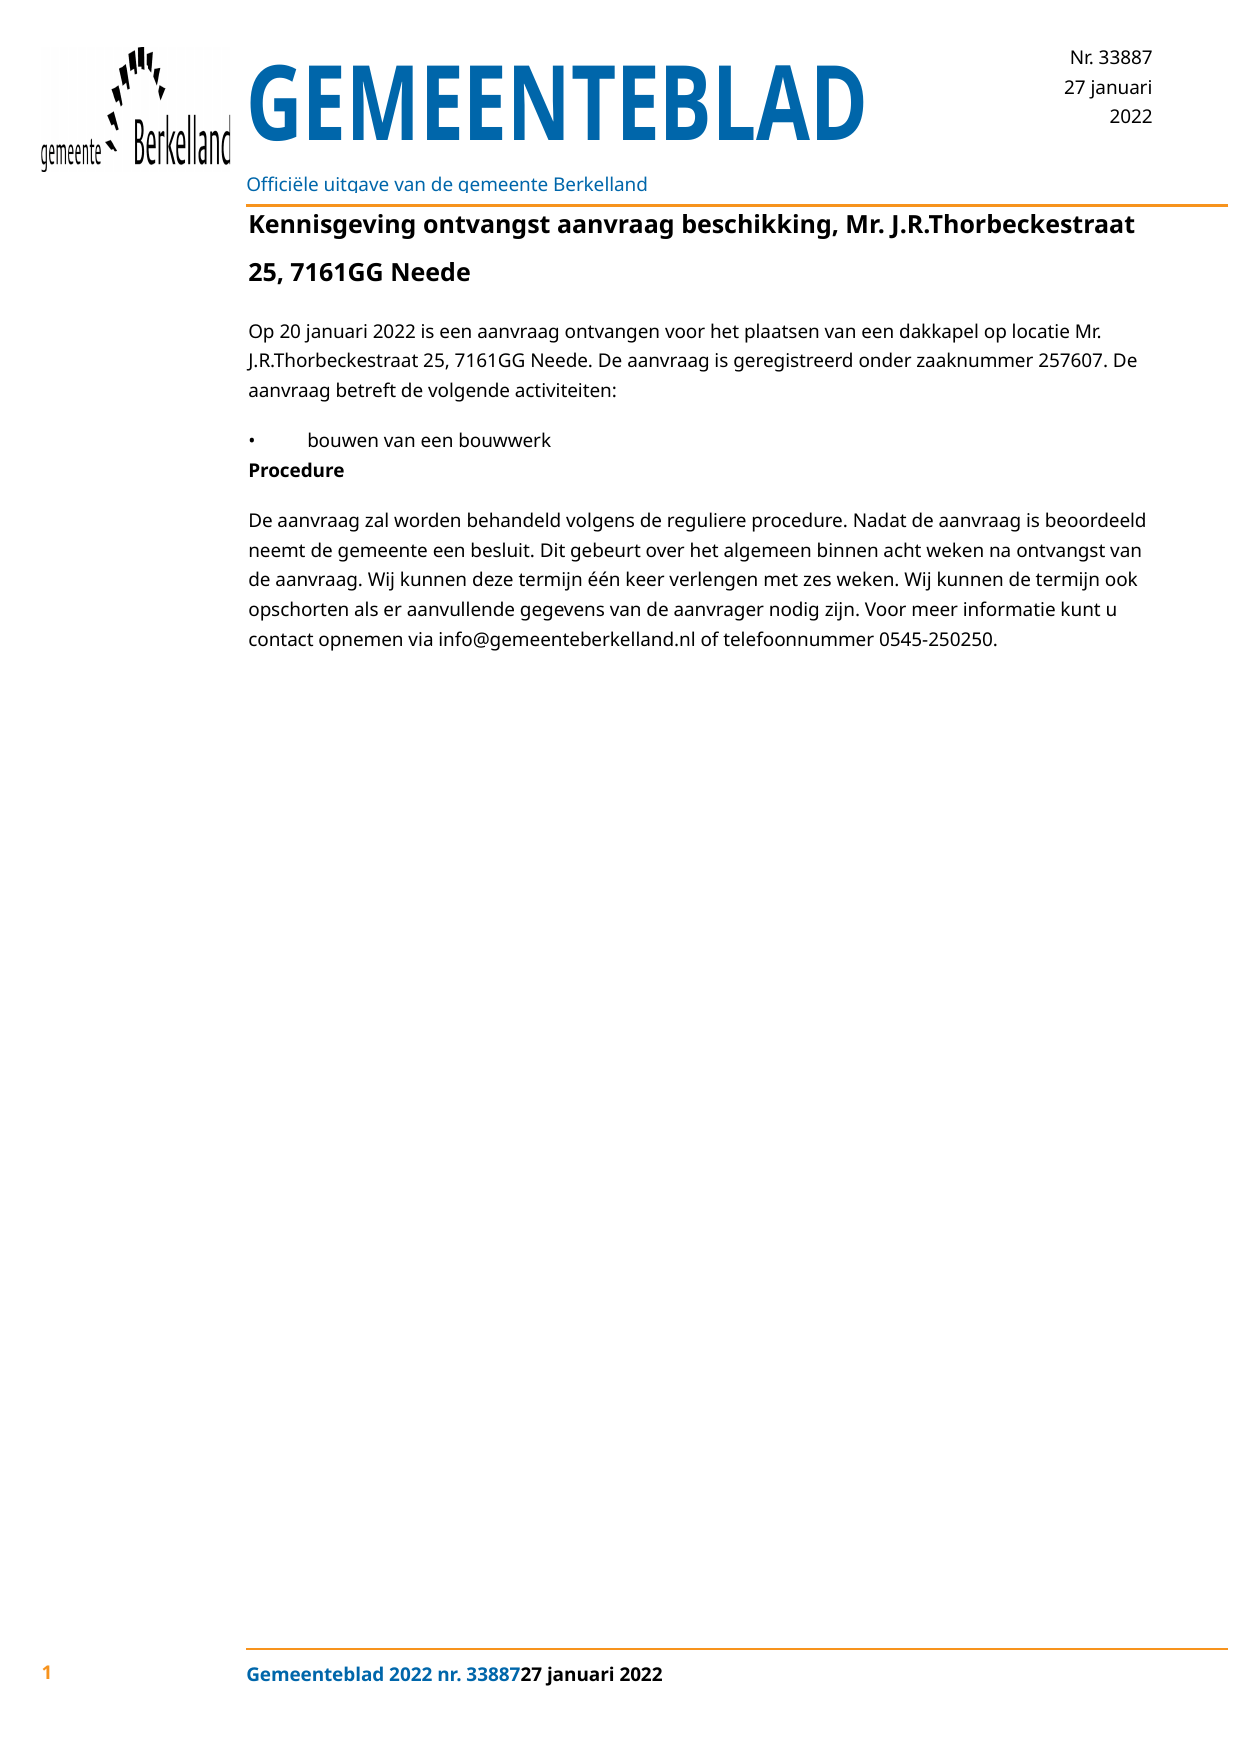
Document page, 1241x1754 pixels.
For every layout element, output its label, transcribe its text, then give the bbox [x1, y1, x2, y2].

text De aanvraag zal worden behandeld volgens de reguliere procedure. Nadat de aanvraag is beoordeeld neemt de gemeente een besluit. Dit gebeurt over het algemeen binnen acht weken na ontvangst van de aanvraag. Wij kunnen deze termijn één keer verlengen met zes weken. Wij kunnen de termijn ook opschorten als er aanvullende gegevens van de aanvrager nodig zijn. Voor meer informatie kunt u contact opnemen via info@gemeenteberkelland.nl of telefoonnummer 0545-250250. [248, 507, 1152, 652]
text Kennisgeving ontvangst aanvraag beschikking, Mr. J.R.Thorbeckestraat 25, 7161GG Neede [248, 207, 1152, 288]
text Procedure [248, 457, 1152, 483]
picture [41, 47, 231, 172]
list bouwen van een bouwwerk [248, 427, 1152, 453]
text Op 20 januari 2022 is een aanvraag ontvangen voor het plaatsen van een dakkapel op locatie Mr. J.R.Thorbeckestraat 25, 7161GG Neede. De aanvraag is geregistreerd onder zaaknummer 257607. De aanvraag betreft de volgende activiteiten: [248, 318, 1152, 403]
